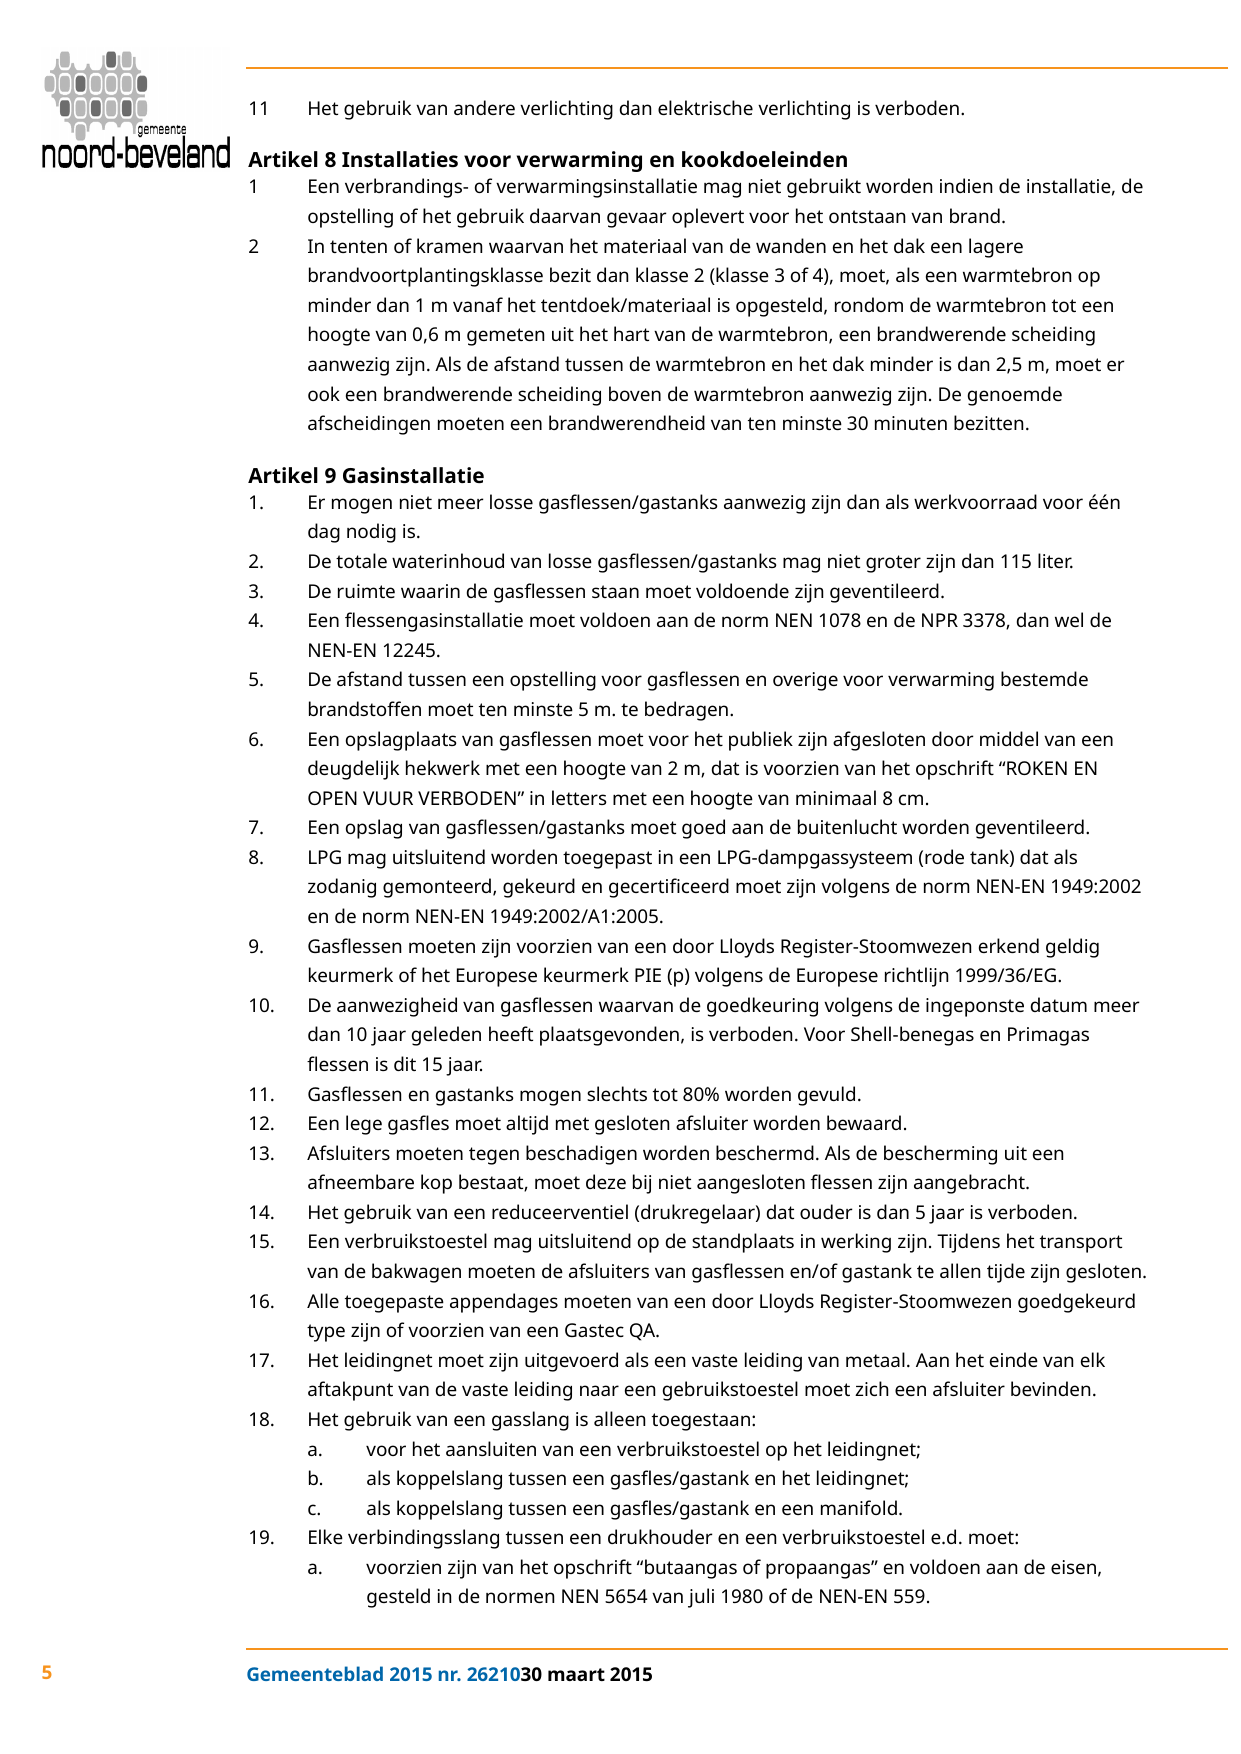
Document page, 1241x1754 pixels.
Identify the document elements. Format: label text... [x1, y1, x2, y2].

list De aanwezigheid van gasflessen waarvan de goedkeuring volgens de ingeponste datum meer dan 10 jaar geleden heeft plaatsgevonden, is verboden. Voor Shell-benegas en Primagas flessen is dit 15 jaar. [248, 992, 1152, 1077]
list Het leidingnet moet zijn uitgevoerd als een vaste leiding van metaal. Aan het einde van elk aftakpunt van de vaste leiding naar een gebruikstoestel moet zich een afsluiter bevinden. [248, 1347, 1152, 1402]
list Afsluiters moeten tegen beschadigen worden beschermd. Als de bescherming uit een afneembare kop bestaat, moet deze bij niet aangesloten flessen zijn aangebracht. [248, 1140, 1152, 1195]
list Een verbruikstoestel mag uitsluitend op de standplaats in werking zijn. Tijdens het transport van de bakwagen moeten de afsluiters van gasflessen en/of gastank te allen tijde zijn gesloten. [248, 1229, 1152, 1284]
list Het gebruik van andere verlichting dan elektrische verlichting is verboden. [248, 95, 1152, 121]
text Artikel 8 Installaties voor verwarming en kookdoeleinden [248, 145, 1152, 174]
list voorzien zijn van het opschrift “butaangas of propaangas” en voldoen aan de eisen, gesteld in de normen NEN 5654 van juli 1980 of de NEN-EN 559. [307, 1554, 1152, 1609]
list Een flessengasinstallatie moet voldoen aan de norm NEN 1078 en de NPR 3378, dan wel de NEN-EN 12245. [248, 607, 1152, 663]
list De totale waterinhoud van losse gasflessen/gastanks mag niet groter zijn dan 115 liter. [248, 548, 1152, 574]
list De ruimte waarin de gasflessen staan moet voldoende zijn geventileerd. [248, 578, 1152, 604]
list Gasflessen en gastanks mogen slechts tot 80% worden gevuld. [248, 1081, 1152, 1107]
picture [41, 47, 231, 172]
list Een opslag van gasflessen/gastanks moet goed aan de buitenlucht worden geventileerd. [248, 814, 1152, 840]
list De afstand tussen een opstelling voor gasflessen en overige voor verwarming bestemde brandstoffen moet ten minste 5 m. te bedragen. [248, 667, 1152, 722]
list Een verbrandings- of verwarmingsinstallatie mag niet gebruikt worden indien de installatie, de opstelling of het gebruik daarvan gevaar oplevert voor het ontstaan van brand. [248, 174, 1152, 229]
list voor het aansluiten van een verbruikstoestel op het leidingnet; [307, 1436, 1152, 1462]
list als koppelslang tussen een gasfles/gastank en een manifold. [307, 1495, 1152, 1521]
text Artikel 9 Gasinstallatie [248, 461, 1152, 489]
list Er mogen niet meer losse gasflessen/gastanks aanwezig zijn dan als werkvoorraad voor één dag nodig is. [248, 489, 1152, 544]
list Een lege gasfles moet altijd met gesloten afsluiter worden bewaard. [248, 1110, 1152, 1136]
list Alle toegepaste appendages moeten van een door Lloyds Register-Stoomwezen goedgekeurd type zijn of voorzien van een Gastec QA. [248, 1288, 1152, 1343]
list als koppelslang tussen een gasfles/gastank en het leidingnet; [307, 1465, 1152, 1491]
list Het gebruik van een gasslang is alleen toegestaan: [248, 1406, 1152, 1432]
list Elke verbindingsslang tussen een drukhouder en een verbruikstoestel e.d. moet: [248, 1524, 1152, 1550]
list Een opslagplaats van gasflessen moet voor het publiek zijn afgesloten door middel van een deugdelijk hekwerk met een hoogte van 2 m, dat is voorzien van het opschrift “ROKEN EN OPEN VUUR VERBODEN” in letters met een hoogte van minimaal 8 cm. [248, 726, 1152, 811]
list In tenten of kramen waarvan het materiaal van de wanden en het dak een lagere brandvoortplantingsklasse bezit dan klasse 2 (klasse 3 of 4), moet, als een warmtebron op minder dan 1 m vanaf het tentdoek/materiaal is opgesteld, rondom de warmtebron tot een hoogte van 0,6 m gemeten uit het hart van de warmtebron, een brandwerende scheiding aanwezig zijn. Als de afstand tussen de warmtebron en het dak minder is dan 2,5 m, moet er ook een brandwerende scheiding boven de warmtebron aanwezig zijn. De genoemde afscheidingen moeten een brandwerendheid van ten minste 30 minuten bezitten. [248, 233, 1152, 436]
list Het gebruik van een reduceerventiel (drukregelaar) dat ouder is dan 5 jaar is verboden. [248, 1199, 1152, 1225]
list Gasflessen moeten zijn voorzien van een door Lloyds Register-Stoomwezen erkend geldig keurmerk of het Europese keurmerk PIE (p) volgens de Europese richtlijn 1999/36/EG. [248, 933, 1152, 988]
list LPG mag uitsluitend worden toegepast in een LPG-dampgassysteem (rode tank) dat als zodanig gemonteerd, gekeurd en gecertificeerd moet zijn volgens de norm NEN-EN 1949:2002 en de norm NEN-EN 1949:2002/A1:2005. [248, 844, 1152, 929]
